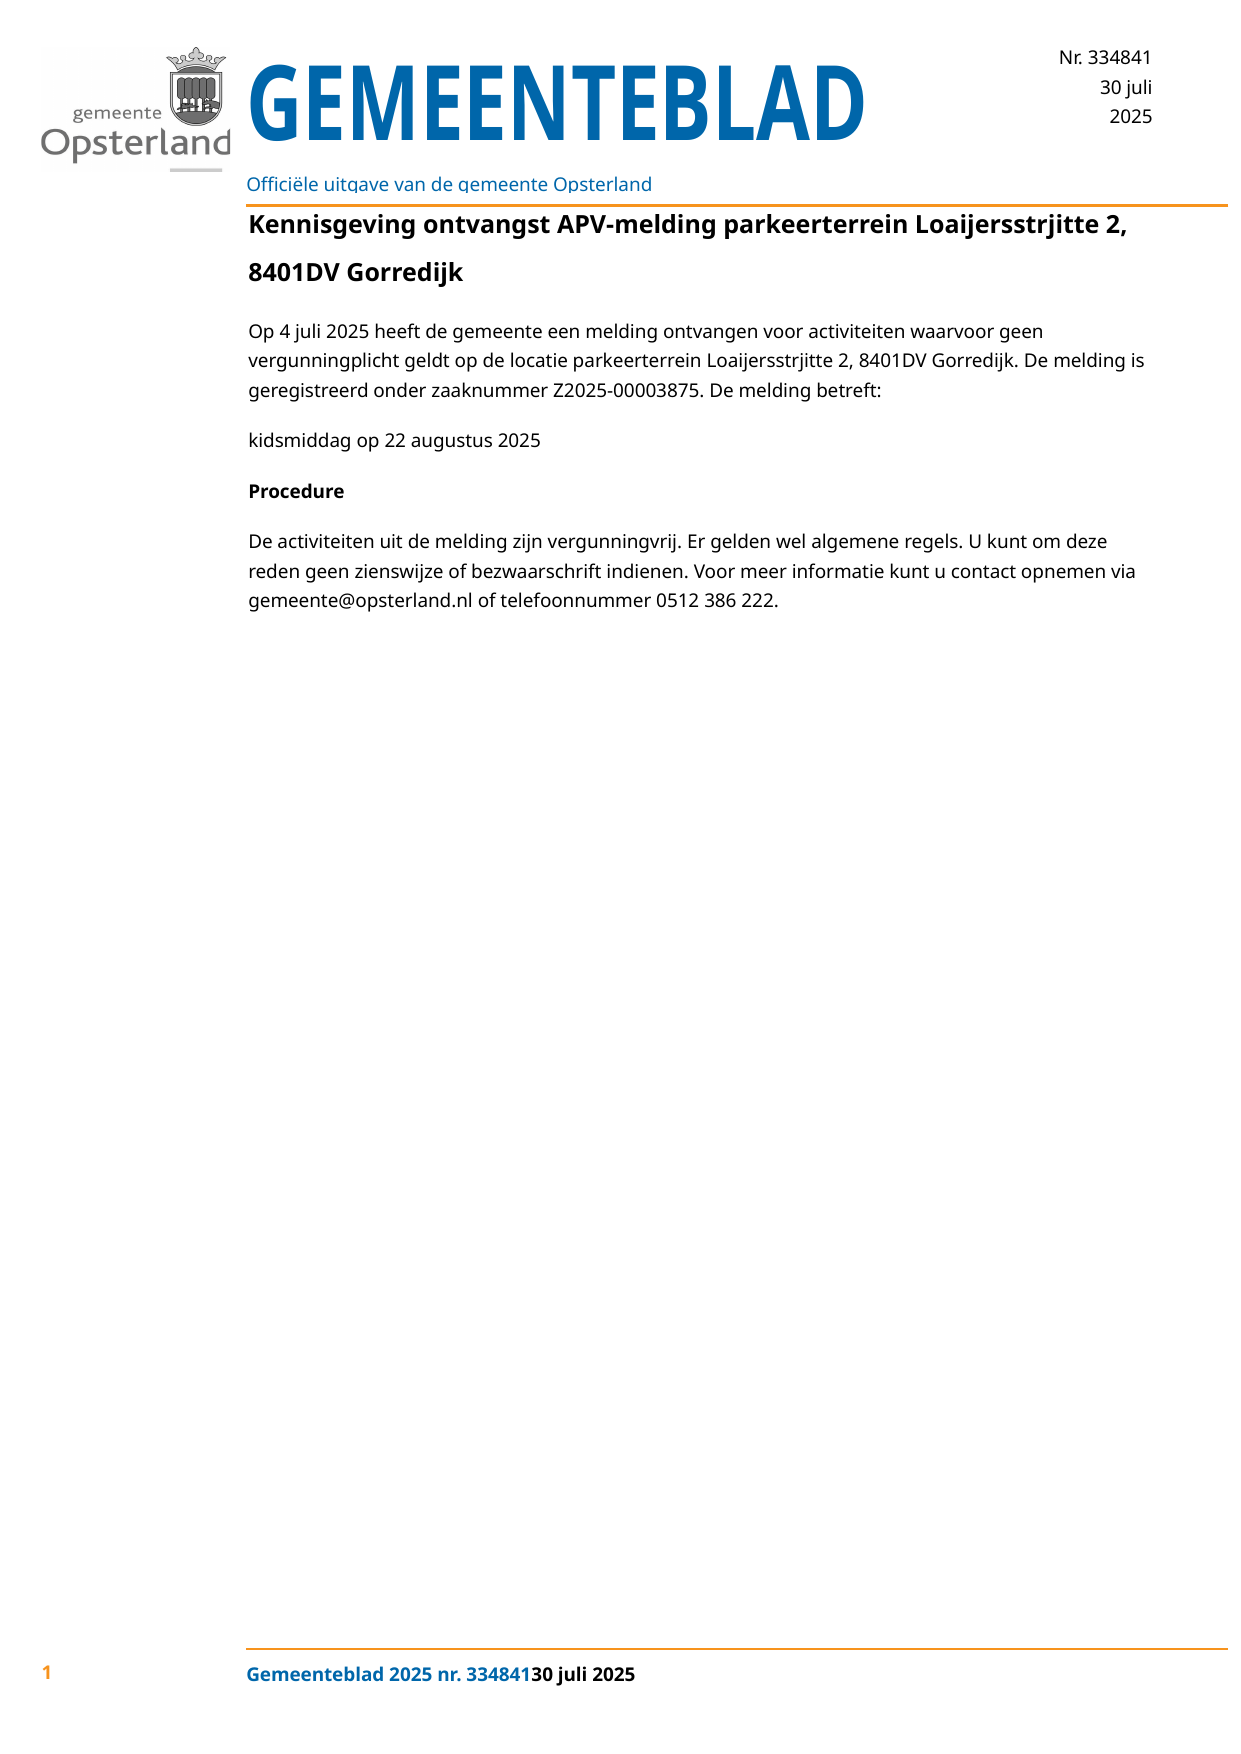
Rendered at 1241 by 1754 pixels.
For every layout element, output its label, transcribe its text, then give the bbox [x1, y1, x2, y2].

text Op 4 juli 2025 heeft de gemeente een melding ontvangen voor activiteiten waarvoor geen vergunningplicht geldt op de locatie parkeerterrein Loaijersstrjitte 2, 8401DV Gorredijk. De melding is geregistreerd onder zaaknummer Z2025-00003875. De melding betreft: [248, 318, 1152, 403]
text kidsmiddag op 22 augustus 2025 [248, 427, 1152, 453]
text Kennisgeving ontvangst APV-melding parkeerterrein Loaijersstrjitte 2, 8401DV Gorredijk [248, 207, 1152, 288]
text De activiteiten uit de melding zijn vergunningvrij. Er gelden wel algemene regels. U kunt om deze reden geen zienswijze of bezwaarschrift indienen. Voor meer informatie kunt u contact opnemen via gemeente@opsterland.nl of telefoonnummer 0512 386 222. [248, 528, 1152, 613]
picture [41, 47, 231, 172]
text Procedure [248, 478, 1152, 504]
